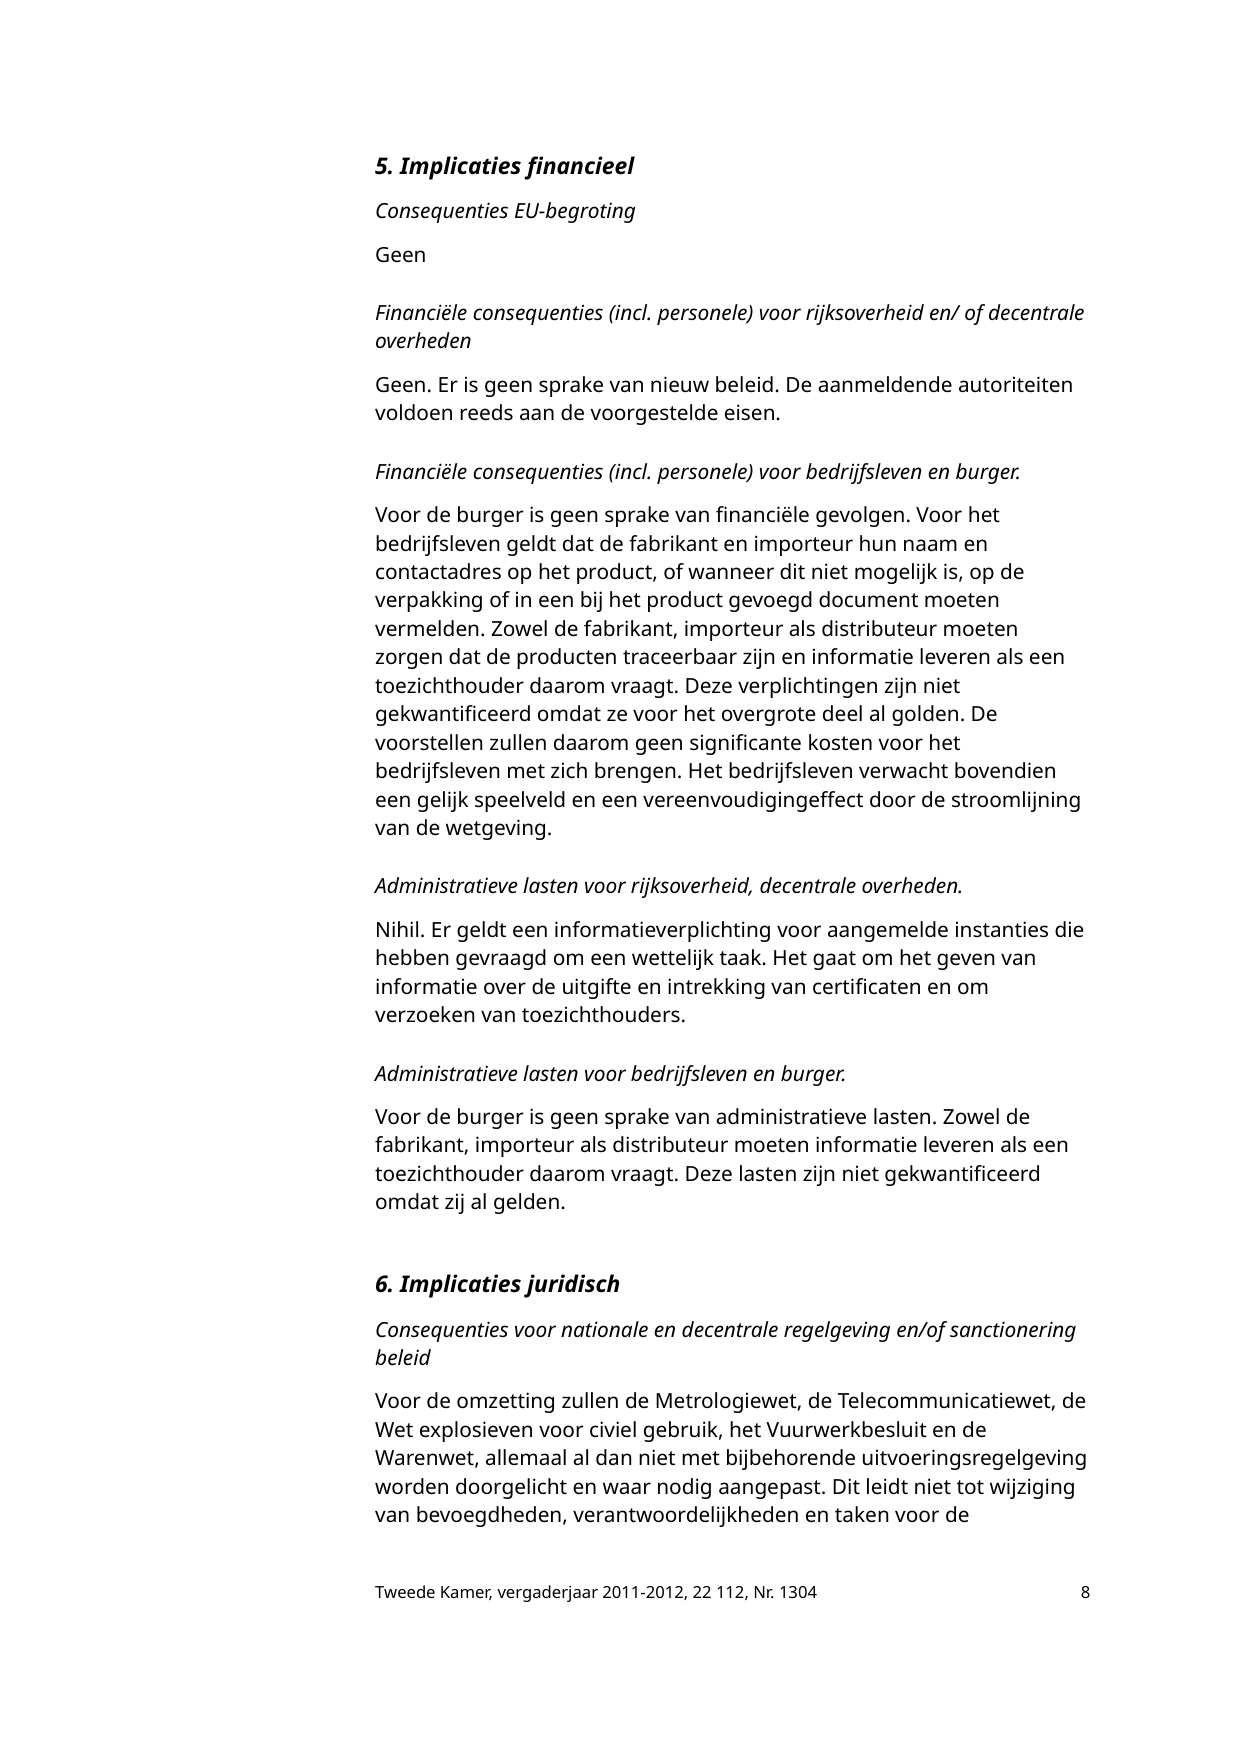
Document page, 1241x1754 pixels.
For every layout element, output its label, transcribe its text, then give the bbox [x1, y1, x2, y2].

text Consequenties EU-begroting [375, 196, 1090, 225]
text Voor de burger is geen sprake van financiële gevolgen. Voor het bedrijfsleven geldt dat de fabrikant en importeur hun naam en contactadres op het product, of wanneer dit niet mogelijk is, op de verpakking of in een bij het product gevoegd document moeten vermelden. Zowel de fabrikant, importeur als distributeur moeten zorgen dat de producten traceerbaar zijn en informatie leveren als een toezichthouder daarom vraagt. Deze verplichtingen zijn niet gekwantificeerd omdat ze voor het overgrote deel al golden. De voorstellen zullen daarom geen significante kosten voor het bedrijfsleven met zich brengen. Het bedrijfsleven verwacht bovendien een gelijk speelveld en een vereenvoudigingeffect door de stroomlijning van de wetgeving. [375, 500, 1090, 842]
text Geen. Er is geen sprake van nieuw beleid. De aanmeldende autoriteiten voldoen reeds aan de voorgestelde eisen. [375, 370, 1090, 427]
text Administratieve lasten voor bedrijfsleven en burger. [375, 1059, 1090, 1087]
text Financiële consequenties (incl. personele) voor rijksoverheid en/ of decentrale overheden [375, 298, 1090, 355]
text Consequenties voor nationale en decentrale regelgeving en/of sanctionering beleid [375, 1315, 1090, 1372]
text Voor de burger is geen sprake van administratieve lasten. Zowel de fabrikant, importeur als distributeur moeten informatie leveren als een toezichthouder daarom vraagt. Deze lasten zijn niet gekwantificeerd omdat zij al gelden. [375, 1102, 1090, 1216]
text Administratieve lasten voor rijksoverheid, decentrale overheden. [375, 872, 1090, 900]
subtitle 6. Implicaties juridisch [375, 1268, 1090, 1300]
text Voor de omzetting zullen de Metrologiewet, de Telecommunicatiewet, de Wet explosieven voor civiel gebruik, het Vuurwerkbesluit en de Warenwet, allemaal al dan niet met bijbehorende uitvoeringsregelgeving worden doorgelicht en waar nodig aangepast. Dit leidt niet tot wijziging van bevoegdheden, verantwoordelijkheden en taken voor de [375, 1387, 1090, 1529]
text Financiële consequenties (incl. personele) voor bedrijfsleven en burger. [375, 457, 1090, 485]
subtitle 5. Implicaties financieel [375, 150, 1090, 181]
text Geen [375, 240, 1090, 268]
text Nihil. Er geldt een informatieverplichting voor aangemelde instanties die hebben gevraagd om een wettelijk taak. Het gaat om het geven van informatie over de uitgifte en intrekking van certificaten en om verzoeken van toezichthouders. [375, 915, 1090, 1029]
